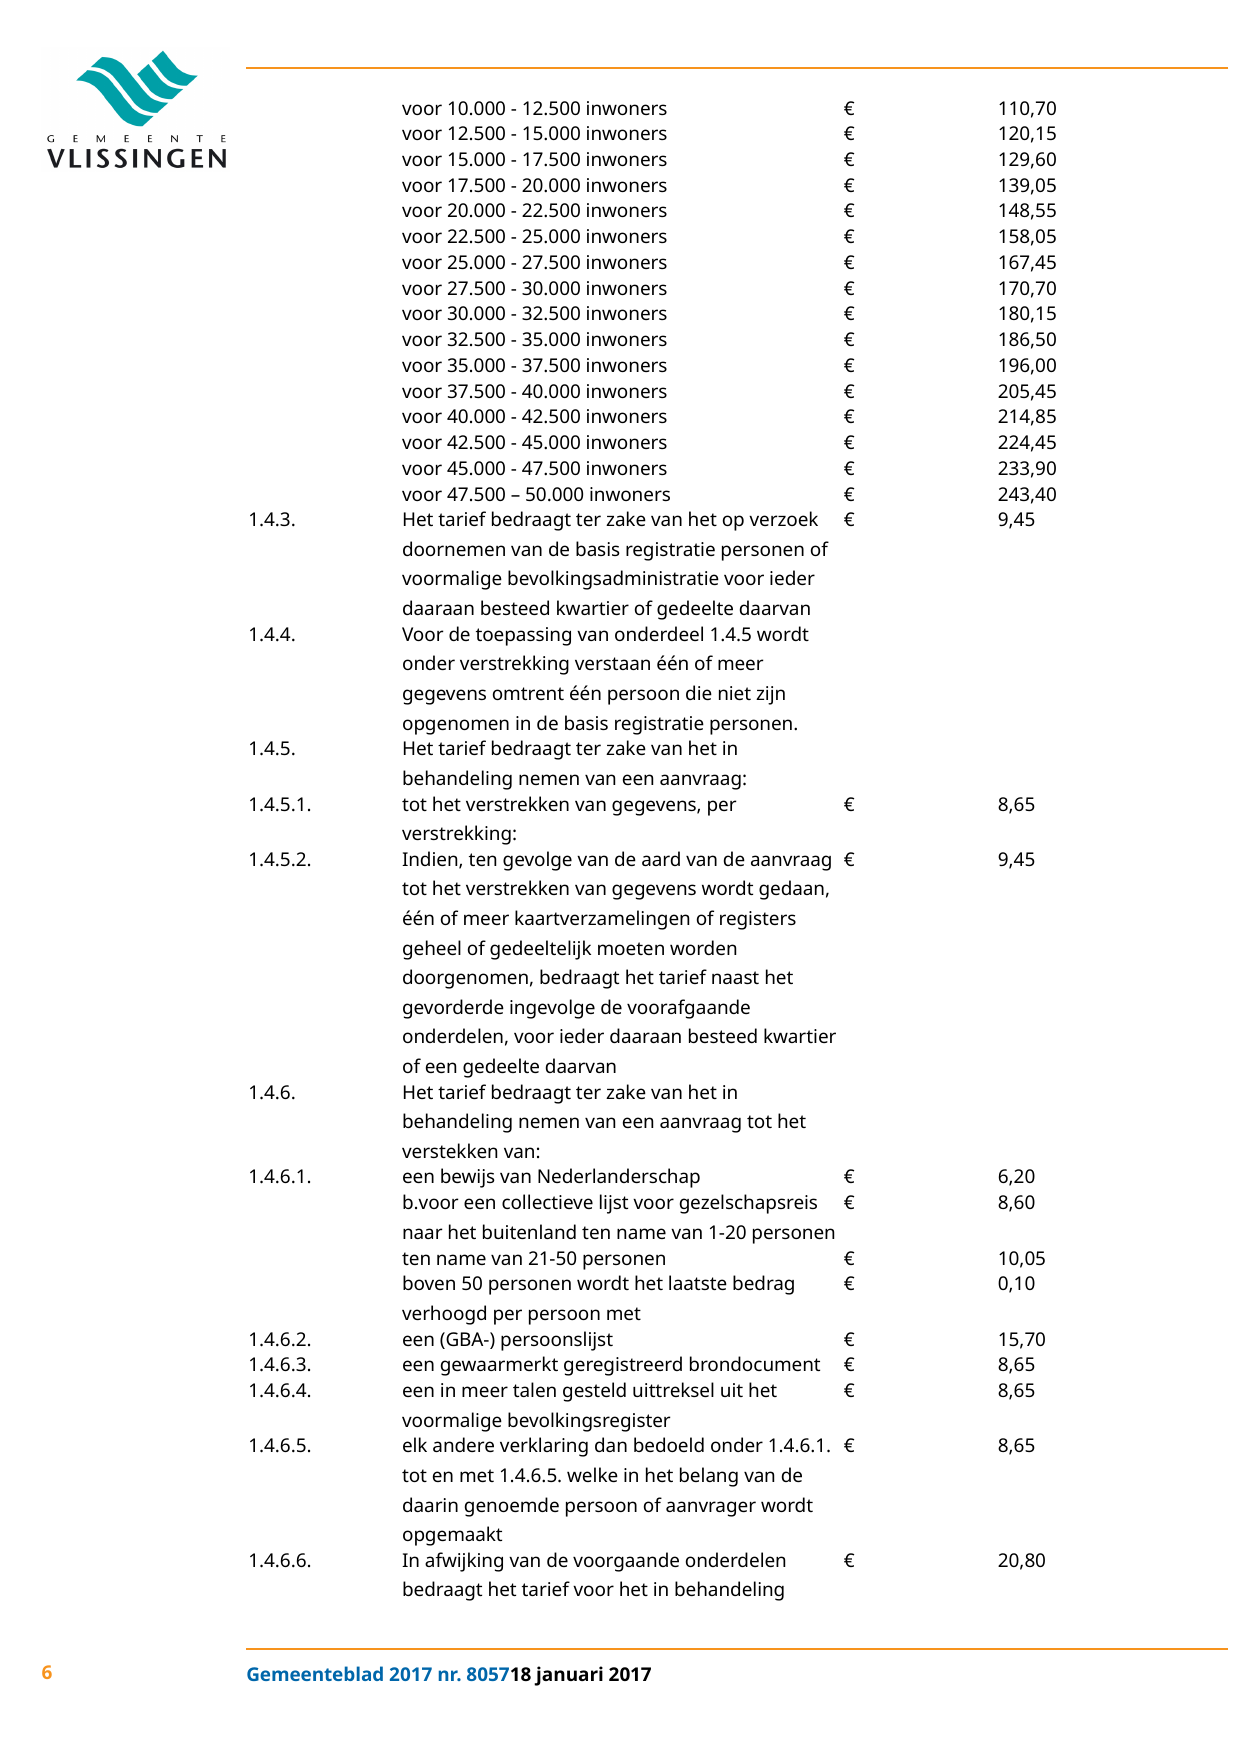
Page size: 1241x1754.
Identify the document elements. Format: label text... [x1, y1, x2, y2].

table_cell € [844, 1190, 998, 1245]
table_cell € [844, 378, 998, 403]
table_cell 8,65 [998, 1377, 1152, 1433]
table_cell [248, 95, 402, 121]
table_cell voor 12.500 - 15.000 inwoners [402, 121, 844, 146]
table_cell 6,20 [998, 1164, 1152, 1189]
table_cell 9,45 [998, 506, 1152, 621]
table_cell een bewijs van Nederlanderschap [402, 1164, 844, 1189]
table_cell [248, 352, 402, 378]
table_cell voor 37.500 - 40.000 inwoners [402, 378, 844, 403]
table_cell [248, 275, 402, 301]
table_cell 1.4.5.2. [248, 846, 402, 1079]
table_cell € [844, 791, 998, 846]
table_cell € [844, 846, 998, 1079]
table_cell voor 27.500 - 30.000 inwoners [402, 275, 844, 301]
table_cell [248, 326, 402, 352]
table_cell [248, 404, 402, 429]
table_cell € [844, 198, 998, 223]
table_cell Indien, ten gevolge van de aard van de aanvraag tot het verstrekken van gegevens wordt gedaan, één of meer kaartverzamelingen of registers geheel of gedeeltelijk moeten worden doorgenomen, bedraagt het tarief naast het gevorderde ingevolge de voorafgaande onderdelen, voor ieder daaraan besteed kwartier of een gedeelte daarvan [402, 846, 844, 1079]
table_cell voor 10.000 - 12.500 inwoners [402, 95, 844, 121]
table_cell elk andere verklaring dan bedoeld onder 1.4.6.1. tot en met 1.4.6.5. welke in het belang van de daarin genoemde persoon of aanvrager wordt opgemaakt [402, 1433, 844, 1547]
table_cell 10,05 [998, 1245, 1152, 1271]
table_cell 8,65 [998, 1352, 1152, 1377]
table_cell Het tarief bedraagt ter zake van het in behandeling nemen van een aanvraag: [402, 735, 844, 791]
table_cell Het tarief bedraagt ter zake van het in behandeling nemen van een aanvraag tot het verstekken van: [402, 1079, 844, 1164]
table_cell € [844, 275, 998, 301]
table_cell € [844, 404, 998, 429]
table_cell [844, 621, 998, 735]
table_cell 196,00 [998, 352, 1152, 378]
table_cell In afwijking van de voorgaande onderdelen bedraagt het tarief voor het in behandeling [402, 1547, 844, 1602]
table_cell [248, 455, 402, 481]
table_cell ten name van 21-50 personen [402, 1245, 844, 1271]
table_cell [248, 249, 402, 275]
table_cell € [844, 1547, 998, 1602]
table_cell € [844, 95, 998, 121]
table_cell voor 22.500 - 25.000 inwoners [402, 224, 844, 249]
table_cell [248, 172, 402, 198]
table_cell [844, 1079, 998, 1164]
table_cell voor 35.000 - 37.500 inwoners [402, 352, 844, 378]
table_cell € [844, 249, 998, 275]
table_cell [998, 735, 1152, 791]
table_cell € [844, 506, 998, 621]
table_cell voor 25.000 - 27.500 inwoners [402, 249, 844, 275]
picture [41, 47, 231, 172]
table_cell 1.4.6.1. [248, 1164, 402, 1189]
table_cell 8,65 [998, 1433, 1152, 1547]
table_cell € [844, 455, 998, 481]
table_cell 8,65 [998, 791, 1152, 846]
table_cell € [844, 301, 998, 326]
table_cell 20,80 [998, 1547, 1152, 1602]
table_cell voor 32.500 - 35.000 inwoners [402, 326, 844, 352]
table_cell een in meer talen gesteld uittreksel uit het voormalige bevolkingsregister [402, 1377, 844, 1433]
table_cell € [844, 1164, 998, 1189]
table_cell € [844, 326, 998, 352]
table_cell [248, 198, 402, 223]
table_cell € [844, 352, 998, 378]
table_cell 170,70 [998, 275, 1152, 301]
table_cell 1.4.6.2. [248, 1326, 402, 1352]
table_cell 214,85 [998, 404, 1152, 429]
table_cell 1.4.6.5. [248, 1433, 402, 1547]
table_cell voor 17.500 - 20.000 inwoners [402, 172, 844, 198]
table_cell 1.4.6. [248, 1079, 402, 1164]
table_cell 158,05 [998, 224, 1152, 249]
table_cell € [844, 1352, 998, 1377]
table_cell € [844, 172, 998, 198]
table_cell € [844, 146, 998, 172]
table_cell tot het verstrekken van gegevens, per verstrekking: [402, 791, 844, 846]
table_cell 129,60 [998, 146, 1152, 172]
table_cell 243,40 [998, 481, 1152, 506]
table_cell voor 40.000 - 42.500 inwoners [402, 404, 844, 429]
table_cell 120,15 [998, 121, 1152, 146]
table_cell 148,55 [998, 198, 1152, 223]
table_cell 1.4.4. [248, 621, 402, 735]
table_cell [248, 1245, 402, 1271]
table_cell 0,10 [998, 1271, 1152, 1326]
table_cell voor 47.500 – 50.000 inwoners [402, 481, 844, 506]
table_cell 1.4.6.6. [248, 1547, 402, 1602]
table_cell [248, 481, 402, 506]
table_cell Voor de toepassing van onderdeel 1.4.5 wordt onder verstrekking verstaan één of meer gegevens omtrent één persoon die niet zijn opgenomen in de basis registratie personen. [402, 621, 844, 735]
table_cell [248, 146, 402, 172]
table_cell [248, 1271, 402, 1326]
table_cell 1.4.3. [248, 506, 402, 621]
table_cell 233,90 [998, 455, 1152, 481]
table_cell [248, 429, 402, 455]
table_cell € [844, 1377, 998, 1433]
table_cell [248, 378, 402, 403]
table_cell € [844, 121, 998, 146]
table_cell 167,45 [998, 249, 1152, 275]
table_cell 110,70 [998, 95, 1152, 121]
table_cell [998, 1079, 1152, 1164]
table_cell boven 50 personen wordt het laatste bedrag verhoogd per persoon met [402, 1271, 844, 1326]
table_cell [844, 735, 998, 791]
table_cell [248, 121, 402, 146]
table_cell [248, 1190, 402, 1245]
table_cell 186,50 [998, 326, 1152, 352]
table_cell € [844, 1271, 998, 1326]
table_cell voor 15.000 - 17.500 inwoners [402, 146, 844, 172]
table_cell een gewaarmerkt geregistreerd brondocument [402, 1352, 844, 1377]
table_cell 224,45 [998, 429, 1152, 455]
table_cell 9,45 [998, 846, 1152, 1079]
table_cell 15,70 [998, 1326, 1152, 1352]
table_cell € [844, 1245, 998, 1271]
table_cell b.voor een collectieve lijst voor gezelschapsreis naar het buitenland ten name van 1-20 personen [402, 1190, 844, 1245]
table_cell € [844, 1326, 998, 1352]
table_cell [248, 224, 402, 249]
table_cell € [844, 1433, 998, 1547]
table_cell € [844, 224, 998, 249]
table_cell 139,05 [998, 172, 1152, 198]
table_cell € [844, 481, 998, 506]
table_cell Het tarief bedraagt ter zake van het op verzoek doornemen van de basis registratie personen of voormalige bevolkingsadministratie voor ieder daaraan besteed kwartier of gedeelte daarvan [402, 506, 844, 621]
table_cell 1.4.6.4. [248, 1377, 402, 1433]
table_cell 1.4.6.3. [248, 1352, 402, 1377]
table_cell 8,60 [998, 1190, 1152, 1245]
table_cell 1.4.5. [248, 735, 402, 791]
table_cell [248, 301, 402, 326]
table_cell voor 45.000 - 47.500 inwoners [402, 455, 844, 481]
table_cell voor 20.000 - 22.500 inwoners [402, 198, 844, 223]
table_cell een (GBA-) persoonslijst [402, 1326, 844, 1352]
table_cell voor 30.000 - 32.500 inwoners [402, 301, 844, 326]
table_cell € [844, 429, 998, 455]
table_cell 180,15 [998, 301, 1152, 326]
table_cell 1.4.5.1. [248, 791, 402, 846]
table_cell [998, 621, 1152, 735]
table_cell voor 42.500 - 45.000 inwoners [402, 429, 844, 455]
table_cell 205,45 [998, 378, 1152, 403]
